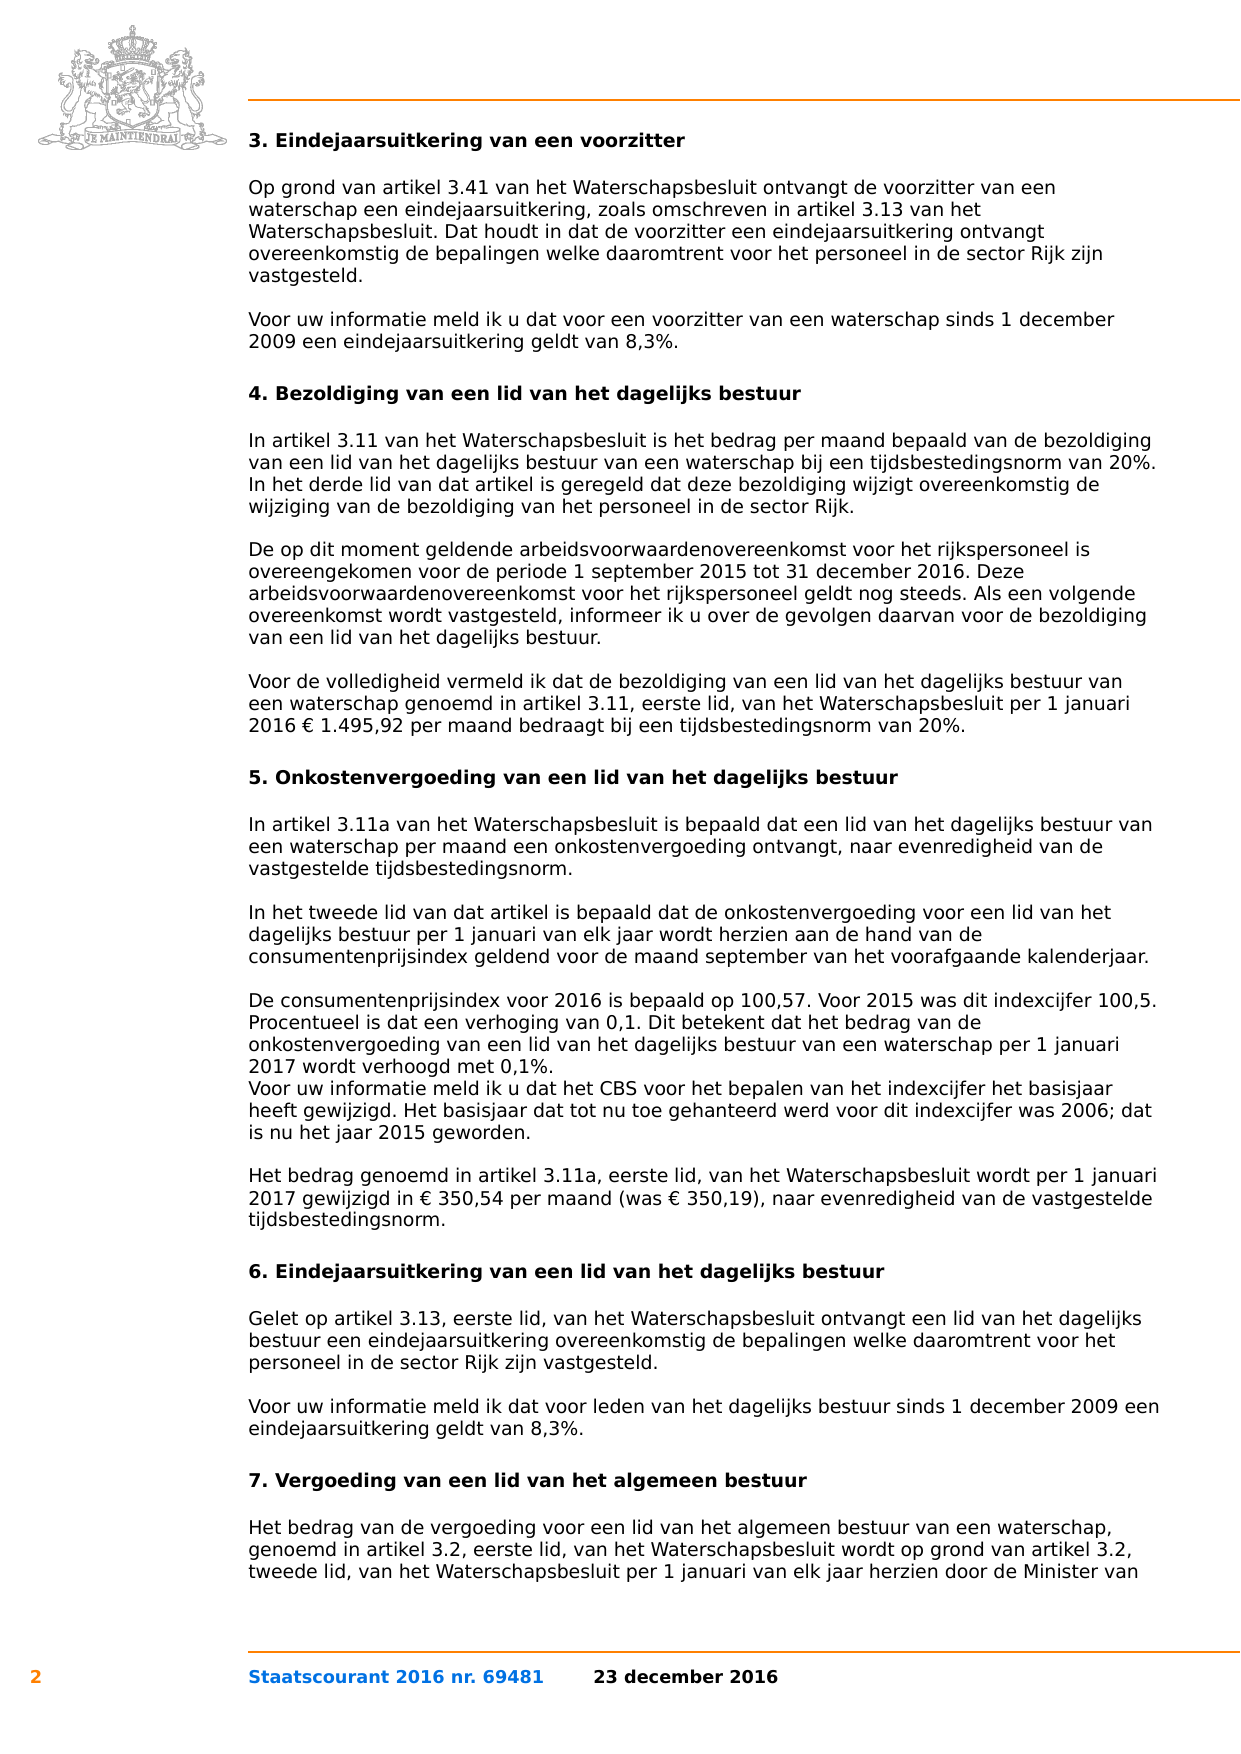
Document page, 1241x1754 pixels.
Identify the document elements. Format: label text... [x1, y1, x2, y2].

subtitle 6. Eindejaarsuitkering van een lid van het dagelijks bestuur [248, 1261, 1163, 1283]
text In het tweede lid van dat artikel is bepaald dat de onkostenvergoeding voor een lid van het dagelijks bestuur per 1 januari van elk jaar wordt herzien aan de hand van de consumentenprijsindex geldend voor de maand september van het voorafgaande kalenderjaar. [248, 902, 1163, 968]
subtitle 5. Onkostenvergoeding van een lid van het dagelijks bestuur [248, 767, 1163, 789]
text De consumentenprijsindex voor 2016 is bepaald op 100,57. Voor 2015 was dit indexcijfer 100,5. Procentueel is dat een verhoging van 0,1. Dit betekent dat het bedrag van de onkostenvergoeding van een lid van het dagelijks bestuur van een waterschap per 1 januari 2017 wordt verhoogd met 0,1%. [248, 990, 1163, 1078]
picture [38, 25, 227, 150]
text De op dit moment geldende arbeidsvoorwaardenovereenkomst voor het rijkspersoneel is overeengekomen voor de periode 1 september 2015 tot 31 december 2016. Deze arbeidsvoorwaardenovereenkomst voor het rijkspersoneel geldt nog steeds. Als een volgende overeenkomst wordt vastgesteld, informeer ik u over de gevolgen daarvan voor de bezoldiging van een lid van het dagelijks bestuur. [248, 539, 1163, 649]
subtitle 4. Bezoldiging van een lid van het dagelijks bestuur [248, 383, 1163, 404]
text In artikel 3.11a van het Waterschapsbesluit is bepaald dat een lid van het dagelijks bestuur van een waterschap per maand een onkostenvergoeding ontvangt, naar evenredigheid van de vastgestelde tijdsbestedingsnorm. [248, 814, 1163, 880]
text Het bedrag van de vergoeding voor een lid van het algemeen bestuur van een waterschap, genoemd in artikel 3.2, eerste lid, van het Waterschapsbesluit wordt op grond van artikel 3.2, tweede lid, van het Waterschapsbesluit per 1 januari van elk jaar herzien door de Minister van [248, 1517, 1163, 1583]
text Voor uw informatie meld ik dat voor leden van het dagelijks bestuur sinds 1 december 2009 een eindejaarsuitkering geldt van 8,3%. [248, 1396, 1163, 1440]
subtitle 7. Vergoeding van een lid van het algemeen bestuur [248, 1470, 1163, 1492]
text Gelet op artikel 3.13, eerste lid, van het Waterschapsbesluit ontvangt een lid van het dagelijks bestuur een eindejaarsuitkering overeenkomstig de bepalingen welke daaromtrent voor het personeel in de sector Rijk zijn vastgesteld. [248, 1308, 1163, 1374]
text Voor uw informatie meld ik u dat het CBS voor het bepalen van het indexcijfer het basisjaar heeft gewijzigd. Het basisjaar dat tot nu toe gehanteerd werd voor dit indexcijfer was 2006; dat is nu het jaar 2015 geworden. [248, 1078, 1163, 1143]
text Voor uw informatie meld ik u dat voor een voorzitter van een waterschap sinds 1 december 2009 een eindejaarsuitkering geldt van 8,3%. [248, 309, 1163, 353]
text In het derde lid van dat artikel is geregeld dat deze bezoldiging wijzigt overeenkomstig de wijziging van de bezoldiging van het personeel in de sector Rijk. [248, 473, 1163, 517]
subtitle 3. Eindejaarsuitkering van een voorzitter [248, 130, 1163, 152]
text Voor de volledigheid vermeld ik dat de bezoldiging van een lid van het dagelijks bestuur van een waterschap genoemd in artikel 3.11, eerste lid, van het Waterschapsbesluit per 1 januari 2016 € 1.495,92 per maand bedraagt bij een tijdsbestedingsnorm van 20%. [248, 671, 1163, 737]
text Op grond van artikel 3.41 van het Waterschapsbesluit ontvangt de voorzitter van een waterschap een eindejaarsuitkering, zoals omschreven in artikel 3.13 van het Waterschapsbesluit. Dat houdt in dat de voorzitter een eindejaarsuitkering ontvangt overeenkomstig de bepalingen welke daaromtrent voor het personeel in de sector Rijk zijn vastgesteld. [248, 177, 1163, 287]
text Het bedrag genoemd in artikel 3.11a, eerste lid, van het Waterschapsbesluit wordt per 1 januari 2017 gewijzigd in € 350,54 per maand (was € 350,19), naar evenredigheid van de vastgestelde tijdsbestedingsnorm. [248, 1165, 1163, 1231]
text In artikel 3.11 van het Waterschapsbesluit is het bedrag per maand bepaald van de bezoldiging van een lid van het dagelijks bestuur van een waterschap bij een tijdsbestedingsnorm van 20%. [248, 429, 1163, 473]
